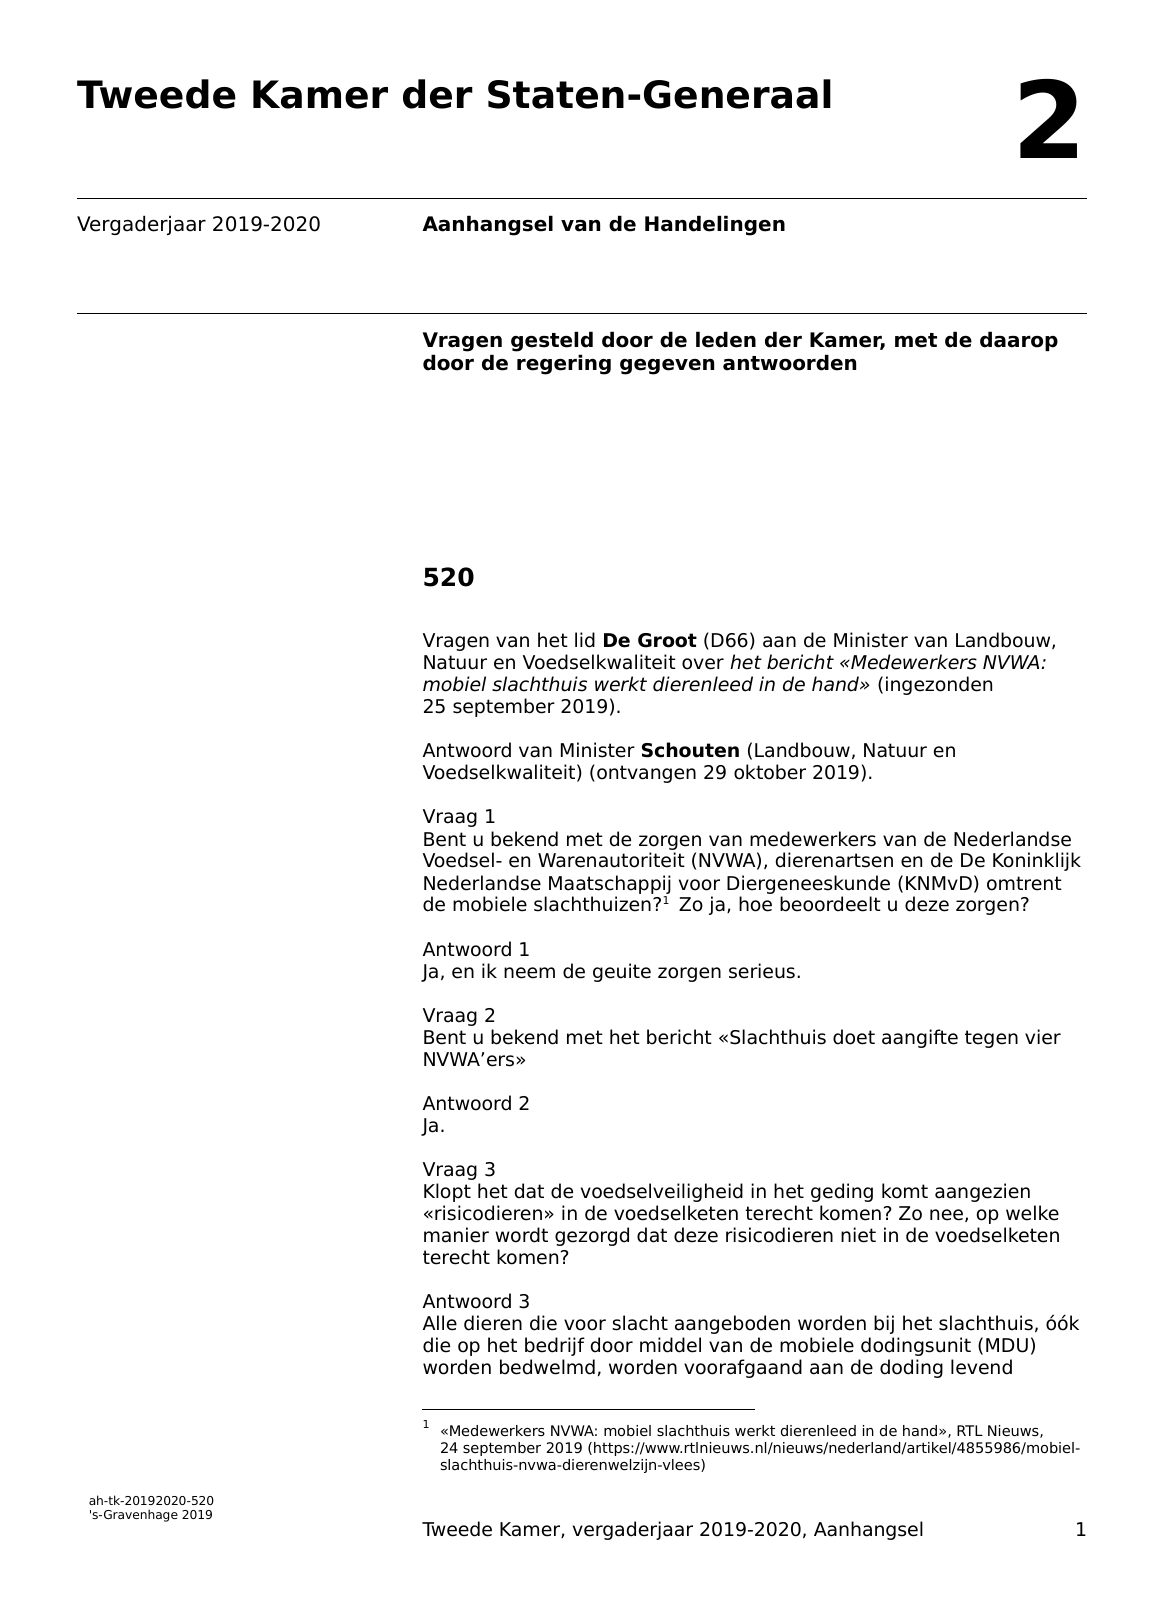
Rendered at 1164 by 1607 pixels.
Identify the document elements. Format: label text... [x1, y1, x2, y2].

text Bent u bekend met de zorgen van medewerkers van de Nederlandse Voedsel- en Warenautoriteit (NVWA), dierenartsen en de De Koninklijk Nederlandse Maatschappij voor Diergeneeskunde (KNMvD) omtrent de mobiele slachthuizen? Zo ja, hoe beoordeelt u deze zorgen? [422, 828, 1087, 916]
table_cell Vragen gesteld door de leden der Kamer, met de daarop door de regering gegeven antwoorden [422, 314, 1087, 375]
text «Medewerkers NVWA: mobiel slachthuis werkt dierenleed in de hand», RTL Nieuws, 24 september 2019 (https://www.rtlnieuws.nl/nieuws/nederland/artikel/4855986/mobiel-slachthuis-nvwa-dierenwelzijn-vlees) [422, 1418, 1087, 1474]
text Antwoord 2 [422, 1093, 1087, 1115]
text Klopt het dat de voedselveiligheid in het geding komt aangezien «risicodieren» in de voedselketen terecht komen? Zo nee, op welke manier wordt gezorgd dat deze risicodieren niet in de voedselketen terecht komen? [422, 1181, 1087, 1269]
text Alle dieren die voor slacht aangeboden worden bij het slachthuis, óók die op het bedrijf door middel van de mobiele dodingsunit (MDU) worden bedwelmd, worden voorafgaand aan de doding levend [422, 1313, 1087, 1379]
text Vraag 2 [422, 1005, 1087, 1027]
text Vraag 1 [422, 806, 1087, 828]
text Ja. [422, 1115, 1087, 1137]
table_cell [77, 314, 422, 375]
text Vraag 3 [422, 1159, 1087, 1181]
table_cell Vergaderjaar 2019-2020 [77, 199, 422, 313]
table_header 2 [886, 59, 1087, 198]
text ah-tk-20192020-520 [88, 1494, 323, 1508]
table_cell Aanhangsel van de Handelingen [422, 199, 1087, 313]
text 's-Gravenhage 2019 [88, 1508, 323, 1522]
text Ja, en ik neem de geuite zorgen serieus. [422, 961, 1087, 982]
text 520 [422, 563, 1087, 592]
text Antwoord 1 [422, 938, 1087, 961]
table_header Tweede Kamer der Staten-Generaal [77, 59, 886, 198]
text Antwoord 3 [422, 1291, 1087, 1313]
text Bent u bekend met het bericht «Slachthuis doet aangifte tegen vier NVWA’ers» [422, 1027, 1087, 1071]
text Antwoord van Minister Schouten (Landbouw, Natuur en Voedselkwaliteit) (ontvangen 29 oktober 2019). [422, 740, 1087, 784]
text Vragen van het lid De Groot (D66) aan de Minister van Landbouw, Natuur en Voedselkwaliteit over het bericht «Medewerkers NVWA: mobiel slachthuis werkt dierenleed in de hand» (ingezonden 25 september 2019). [422, 630, 1087, 718]
